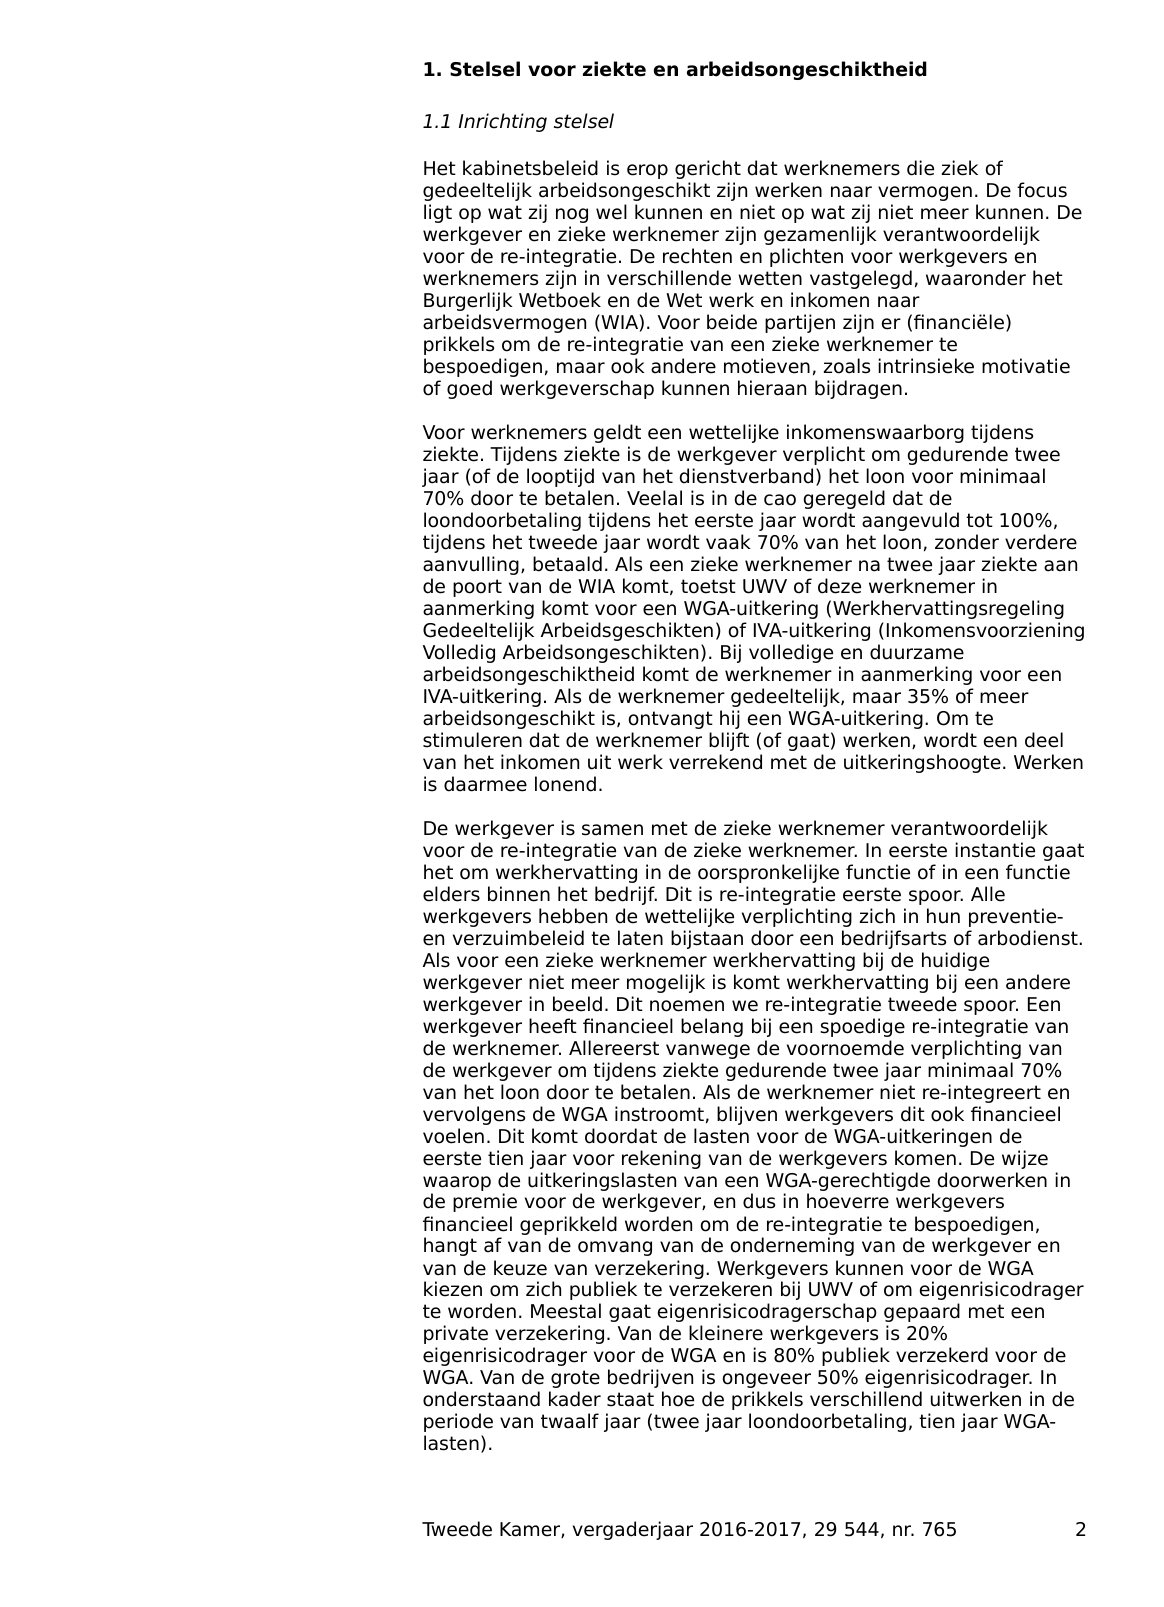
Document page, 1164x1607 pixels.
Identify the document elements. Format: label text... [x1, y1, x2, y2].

text De werkgever is samen met de zieke werknemer verantwoordelijk voor de re-integratie van de zieke werknemer. In eerste instantie gaat het om werkhervatting in de oorspronkelijke functie of in een functie elders binnen het bedrijf. Dit is re-integratie eerste spoor. Alle werkgevers hebben de wettelijke verplichting zich in hun preventie- en verzuimbeleid te laten bijstaan door een bedrijfsarts of arbodienst. Als voor een zieke werknemer werkhervatting bij de huidige werkgever niet meer mogelijk is komt werkhervatting bij een andere werkgever in beeld. Dit noemen we re-integratie tweede spoor. Een werkgever heeft financieel belang bij een spoedige re-integratie van de werknemer. Allereerst vanwege de voornoemde verplichting van de werkgever om tijdens ziekte gedurende twee jaar minimaal 70% van het loon door te betalen. Als de werknemer niet re-integreert en vervolgens de WGA instroomt, blijven werkgevers dit ook financieel voelen. Dit komt doordat de lasten voor de WGA-uitkeringen de eerste tien jaar voor rekening van de werkgevers komen. De wijze waarop de uitkeringslasten van een WGA-gerechtigde doorwerken in de premie voor de werkgever, en dus in hoeverre werkgevers financieel geprikkeld worden om de re-integratie te bespoedigen, hangt af van de omvang van de onderneming van de werkgever en van de keuze van verzekering. Werkgevers kunnen voor de WGA kiezen om zich publiek te verzekeren bij UWV of om eigenrisicodrager te worden. Meestal gaat eigenrisicodragerschap gepaard met een private verzekering. Van de kleinere werkgevers is 20% eigenrisicodrager voor de WGA en is 80% publiek verzekerd voor de WGA. Van de grote bedrijven is ongeveer 50% eigenrisicodrager. In onderstaand kader staat hoe de prikkels verschillend uitwerken in de periode van twaalf jaar (twee jaar loondoorbetaling, tien jaar WGA-lasten). [422, 818, 1087, 1455]
text Het kabinetsbeleid is erop gericht dat werknemers die ziek of gedeeltelijk arbeidsongeschikt zijn werken naar vermogen. De focus ligt op wat zij nog wel kunnen en niet op wat zij niet meer kunnen. De werkgever en zieke werknemer zijn gezamenlijk verantwoordelijk voor de re-integratie. De rechten en plichten voor werkgevers en werknemers zijn in verschillende wetten vastgelegd, waaronder het Burgerlijk Wetboek en de Wet werk en inkomen naar arbeidsvermogen (WIA). Voor beide partijen zijn er (financiële) prikkels om de re-integratie van een zieke werknemer te bespoedigen, maar ook andere motieven, zoals intrinsieke motivatie of goed werkgeverschap kunnen hieraan bijdragen. [422, 158, 1087, 400]
subtitle 1.1 Inrichting stelsel [422, 111, 1087, 133]
text Voor werknemers geldt een wettelijke inkomenswaarborg tijdens ziekte. Tijdens ziekte is de werkgever verplicht om gedurende twee jaar (of de looptijd van het dienstverband) het loon voor minimaal 70% door te betalen. Veelal is in de cao geregeld dat de loondoorbetaling tijdens het eerste jaar wordt aangevuld tot 100%, tijdens het tweede jaar wordt vaak 70% van het loon, zonder verdere aanvulling, betaald. Als een zieke werknemer na twee jaar ziekte aan de poort van de WIA komt, toetst UWV of deze werknemer in aanmerking komt voor een WGA-uitkering (Werkhervattingsregeling Gedeeltelijk Arbeidsgeschikten) of IVA-uitkering (Inkomensvoorziening Volledig Arbeidsongeschikten). Bij volledige en duurzame arbeidsongeschiktheid komt de werknemer in aanmerking voor een IVA-uitkering. Als de werknemer gedeeltelijk, maar 35% of meer arbeidsongeschikt is, ontvangt hij een WGA-uitkering. Om te stimuleren dat de werknemer blijft (of gaat) werken, wordt een deel van het inkomen uit werk verrekend met de uitkeringshoogte. Werken is daarmee lonend. [422, 422, 1087, 796]
subtitle 1. Stelsel voor ziekte en arbeidsongeschiktheid [422, 59, 1087, 81]
